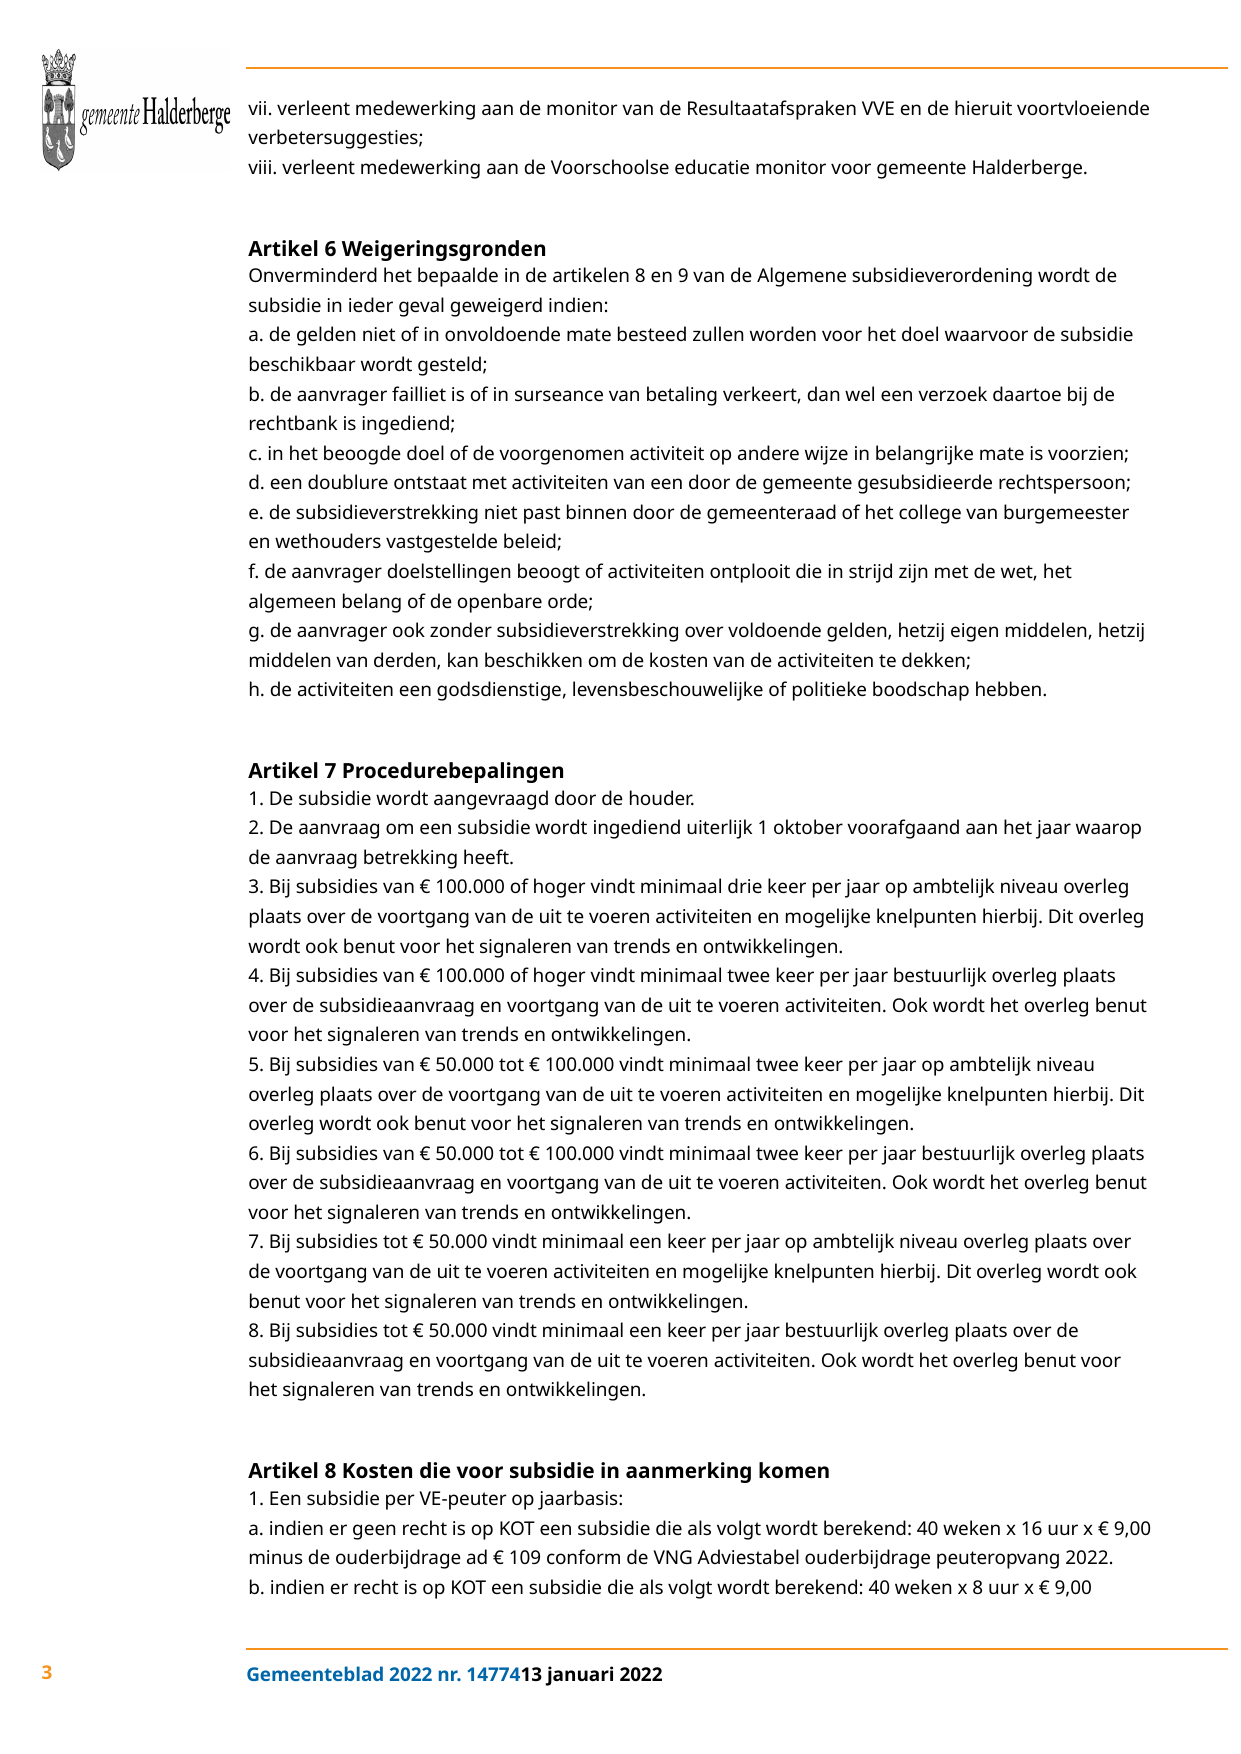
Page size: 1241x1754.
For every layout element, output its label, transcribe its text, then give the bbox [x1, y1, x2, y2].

text c. in het beoogde doel of de voorgenomen activiteit op andere wijze in belangrijke mate is voorzien; [248, 440, 1152, 466]
text Artikel 6 Weigeringsgronden [248, 234, 1152, 262]
text Artikel 7 Procedurebepalingen [248, 757, 1152, 785]
text a. de gelden niet of in onvoldoende mate besteed zullen worden voor het doel waarvoor de subsidie beschikbaar wordt gesteld; [248, 322, 1152, 377]
text 7. Bij subsidies tot € 50.000 vindt minimaal een keer per jaar op ambtelijk niveau overleg plaats over de voortgang van de uit te voeren activiteiten en mogelijke knelpunten hierbij. Dit overleg wordt ook benut voor het signaleren van trends en ontwikkelingen. [248, 1229, 1152, 1314]
text 1. De subsidie wordt aangevraagd door de houder. [248, 785, 1152, 811]
text 2. De aanvraag om een subsidie wordt ingediend uiterlijk 1 oktober voorafgaand aan het jaar waarop de aanvraag betrekking heeft. [248, 814, 1152, 870]
picture [41, 47, 231, 172]
text 4. Bij subsidies van € 100.000 of hoger vindt minimaal twee keer per jaar bestuurlijk overleg plaats over de subsidieaanvraag en voortgang van de uit te voeren activiteiten. Ook wordt het overleg benut voor het signaleren van trends en ontwikkelingen. [248, 962, 1152, 1047]
text e. de subsidieverstrekking niet past binnen door de gemeenteraad of het college van burgemeester en wethouders vastgestelde beleid; [248, 499, 1152, 554]
text Artikel 8 Kosten die voor subsidie in aanmerking komen [248, 1457, 1152, 1485]
text 1. Een subsidie per VE-peuter op jaarbasis: [248, 1485, 1152, 1511]
text 8. Bij subsidies tot € 50.000 vindt minimaal een keer per jaar bestuurlijk overleg plaats over de subsidieaanvraag en voortgang van de uit te voeren activiteiten. Ook wordt het overleg benut voor het signaleren van trends en ontwikkelingen. [248, 1317, 1152, 1402]
text g. de aanvrager ook zonder subsidieverstrekking over voldoende gelden, hetzij eigen middelen, hetzij middelen van derden, kan beschikken om de kosten van de activiteiten te dekken; [248, 617, 1152, 673]
text viii. verleent medewerking aan de Voorschoolse educatie monitor voor gemeente Halderberge. [248, 154, 1152, 180]
text b. indien er recht is op KOT een subsidie die als volgt wordt berekend: 40 weken x 8 uur x € 9,00 [248, 1574, 1152, 1599]
text vii. verleent medewerking aan de monitor van de Resultaatafspraken VVE en de hieruit voortvloeiende verbetersuggesties; [248, 95, 1152, 150]
text Onverminderd het bepaalde in de artikelen 8 en 9 van de Algemene subsidieverordening wordt de subsidie in ieder geval geweigerd indien: [248, 262, 1152, 318]
text 5. Bij subsidies van € 50.000 tot € 100.000 vindt minimaal twee keer per jaar op ambtelijk niveau overleg plaats over de voortgang van de uit te voeren activiteiten en mogelijke knelpunten hierbij. Dit overleg wordt ook benut voor het signaleren van trends en ontwikkelingen. [248, 1051, 1152, 1136]
text f. de aanvrager doelstellingen beoogt of activiteiten ontplooit die in strijd zijn met de wet, het algemeen belang of de openbare orde; [248, 558, 1152, 613]
text 6. Bij subsidies van € 50.000 tot € 100.000 vindt minimaal twee keer per jaar bestuurlijk overleg plaats over de subsidieaanvraag en voortgang van de uit te voeren activiteiten. Ook wordt het overleg benut voor het signaleren van trends en ontwikkelingen. [248, 1140, 1152, 1225]
text h. de activiteiten een godsdienstige, levensbeschouwelijke of politieke boodschap hebben. [248, 677, 1152, 702]
text a. indien er geen recht is op KOT een subsidie die als volgt wordt berekend: 40 weken x 16 uur x € 9,00 minus de ouderbijdrage ad € 109 conform de VNG Adviestabel ouderbijdrage peuteropvang 2022. [248, 1515, 1152, 1570]
text 3. Bij subsidies van € 100.000 of hoger vindt minimaal drie keer per jaar op ambtelijk niveau overleg plaats over de voortgang van de uit te voeren activiteiten en mogelijke knelpunten hierbij. Dit overleg wordt ook benut voor het signaleren van trends en ontwikkelingen. [248, 874, 1152, 959]
text b. de aanvrager failliet is of in surseance van betaling verkeert, dan wel een verzoek daartoe bij de rechtbank is ingediend; [248, 381, 1152, 436]
text d. een doublure ontstaat met activiteiten van een door de gemeente gesubsidieerde rechtspersoon; [248, 469, 1152, 495]
